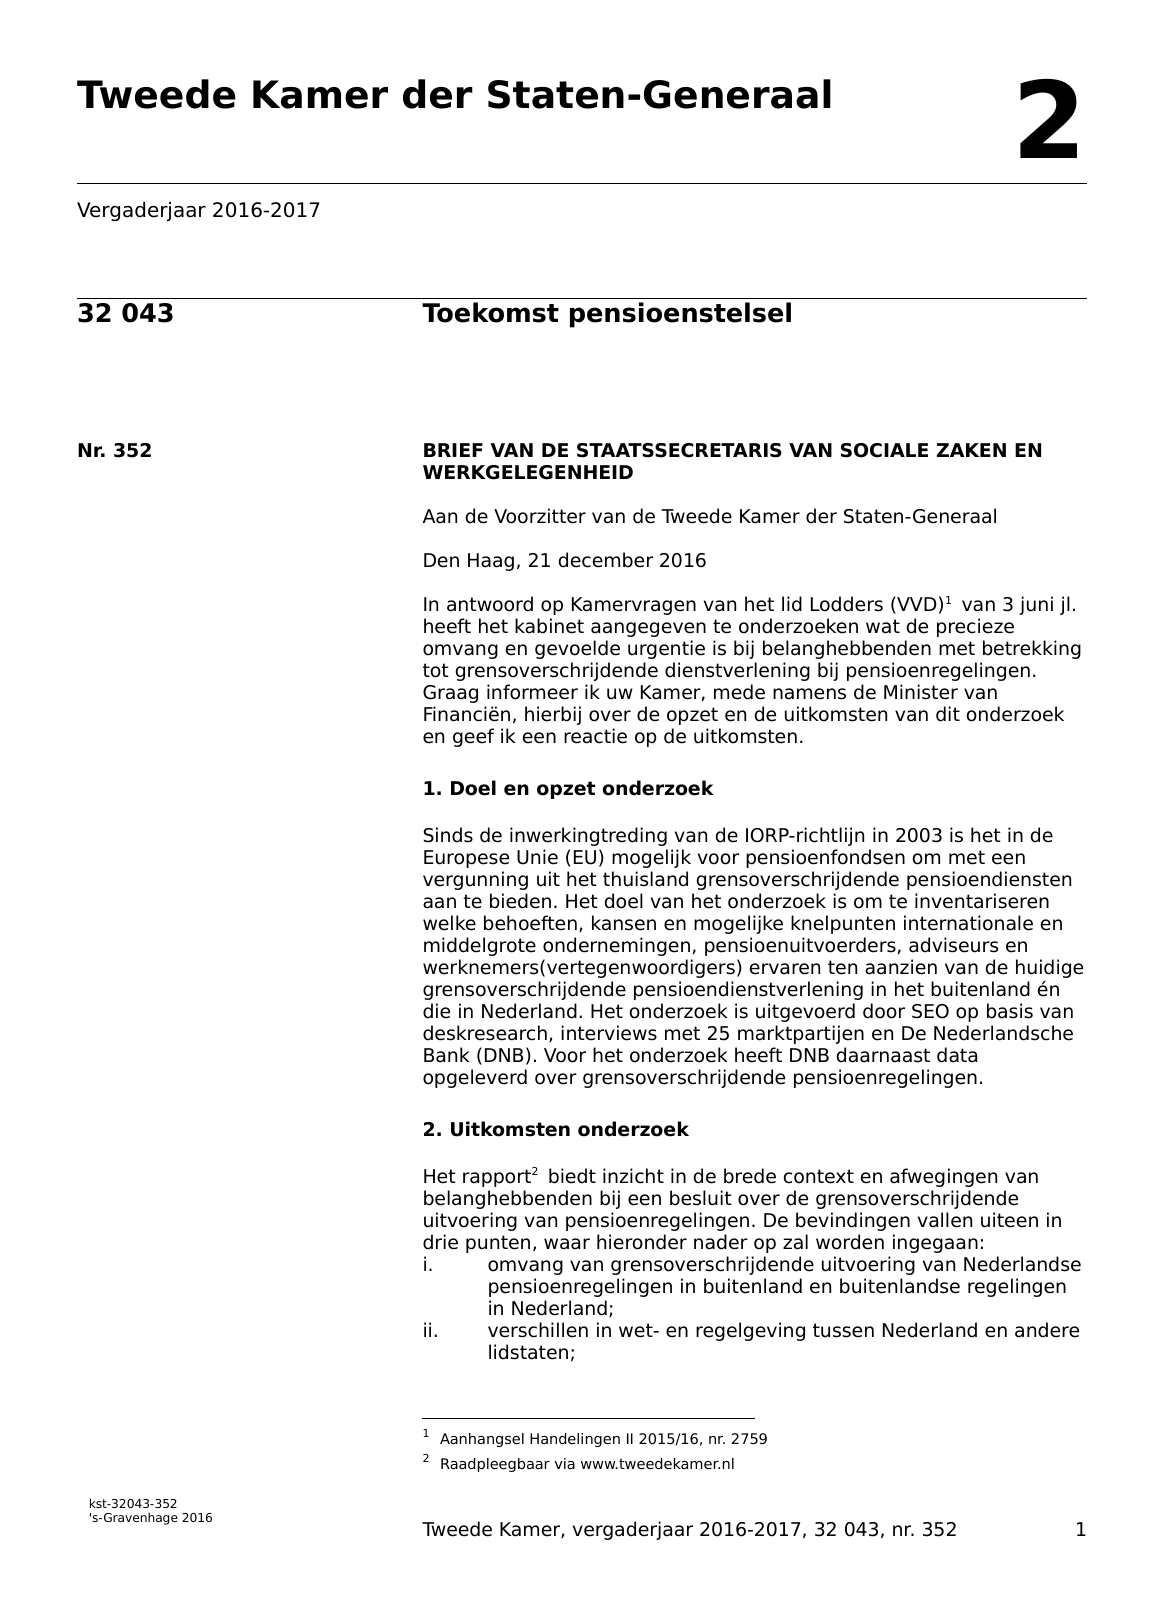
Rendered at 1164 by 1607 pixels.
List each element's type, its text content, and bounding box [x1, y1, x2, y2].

text 's-Gravenhage 2016 [88, 1511, 323, 1525]
text kst-32043-352 [88, 1497, 323, 1511]
text i. omvang van grensoverschrijdende uitvoering van Nederlandse pensioenregelingen in buitenland en buitenlandse regelingen in Nederland; [422, 1254, 1087, 1319]
text Aanhangsel Handelingen II 2015/16, nr. 2759 [422, 1427, 1087, 1449]
text Raadpleegbaar via www.tweedekamer.nl [422, 1452, 1087, 1474]
text Het rapport biedt inzicht in de brede context en afwegingen van belanghebbenden bij een besluit over de grensoverschrijdende uitvoering van pensioenregelingen. De bevindingen vallen uiteen in drie punten, waar hieronder nader op zal worden ingegaan: [422, 1166, 1087, 1254]
text In antwoord op Kamervragen van het lid Lodders (VVD) van 3 juni jl. heeft het kabinet aangegeven te onderzoeken wat de precieze omvang en gevoelde urgentie is bij belanghebbenden met betrekking tot grensoverschrijdende dienstverlening bij pensioenregelingen. Graag informeer ik uw Kamer, mede namens de Minister van Financiën, hierbij over de opzet en de uitkomsten van dit onderzoek en geef ik een reactie op de uitkomsten. [422, 594, 1087, 748]
text Den Haag, 21 december 2016 [422, 550, 1087, 572]
table_header 2 [886, 59, 1087, 183]
subtitle 2. Uitkomsten onderzoek [422, 1119, 1087, 1141]
text ii. verschillen in wet- en regelgeving tussen Nederland en andere lidstaten; [422, 1319, 1087, 1363]
subtitle Nr. 352 BRIEF VAN DE STAATSSECRETARIS VAN SOCIALE ZAKEN EN WERKGELEGENHEID [77, 440, 1087, 484]
table_cell Vergaderjaar 2016-2017 [77, 184, 1087, 298]
subtitle 1. Doel en opzet onderzoek [422, 778, 1087, 800]
subtitle 32 043 Toekomst pensioenstelsel [77, 299, 1087, 329]
text Aan de Voorzitter van de Tweede Kamer der Staten-Generaal [422, 506, 1087, 528]
text Sinds de inwerkingtreding van de IORP-richtlijn in 2003 is het in de Europese Unie (EU) mogelijk voor pensioenfondsen om met een vergunning uit het thuisland grensoverschrijdende pensioendiensten aan te bieden. Het doel van het onderzoek is om te inventariseren welke behoeften, kansen en mogelijke knelpunten internationale en middelgrote ondernemingen, pensioenuitvoerders, adviseurs en werknemers(vertegenwoordigers) ervaren ten aanzien van de huidige grensoverschrijdende pensioendienstverlening in het buitenland én die in Nederland. Het onderzoek is uitgevoerd door SEO op basis van deskresearch, interviews met 25 marktpartijen en De Nederlandsche Bank (DNB). Voor het onderzoek heeft DNB daarnaast data opgeleverd over grensoverschrijdende pensioenregelingen. [422, 825, 1087, 1089]
table_header Tweede Kamer der Staten-Generaal [77, 59, 886, 183]
